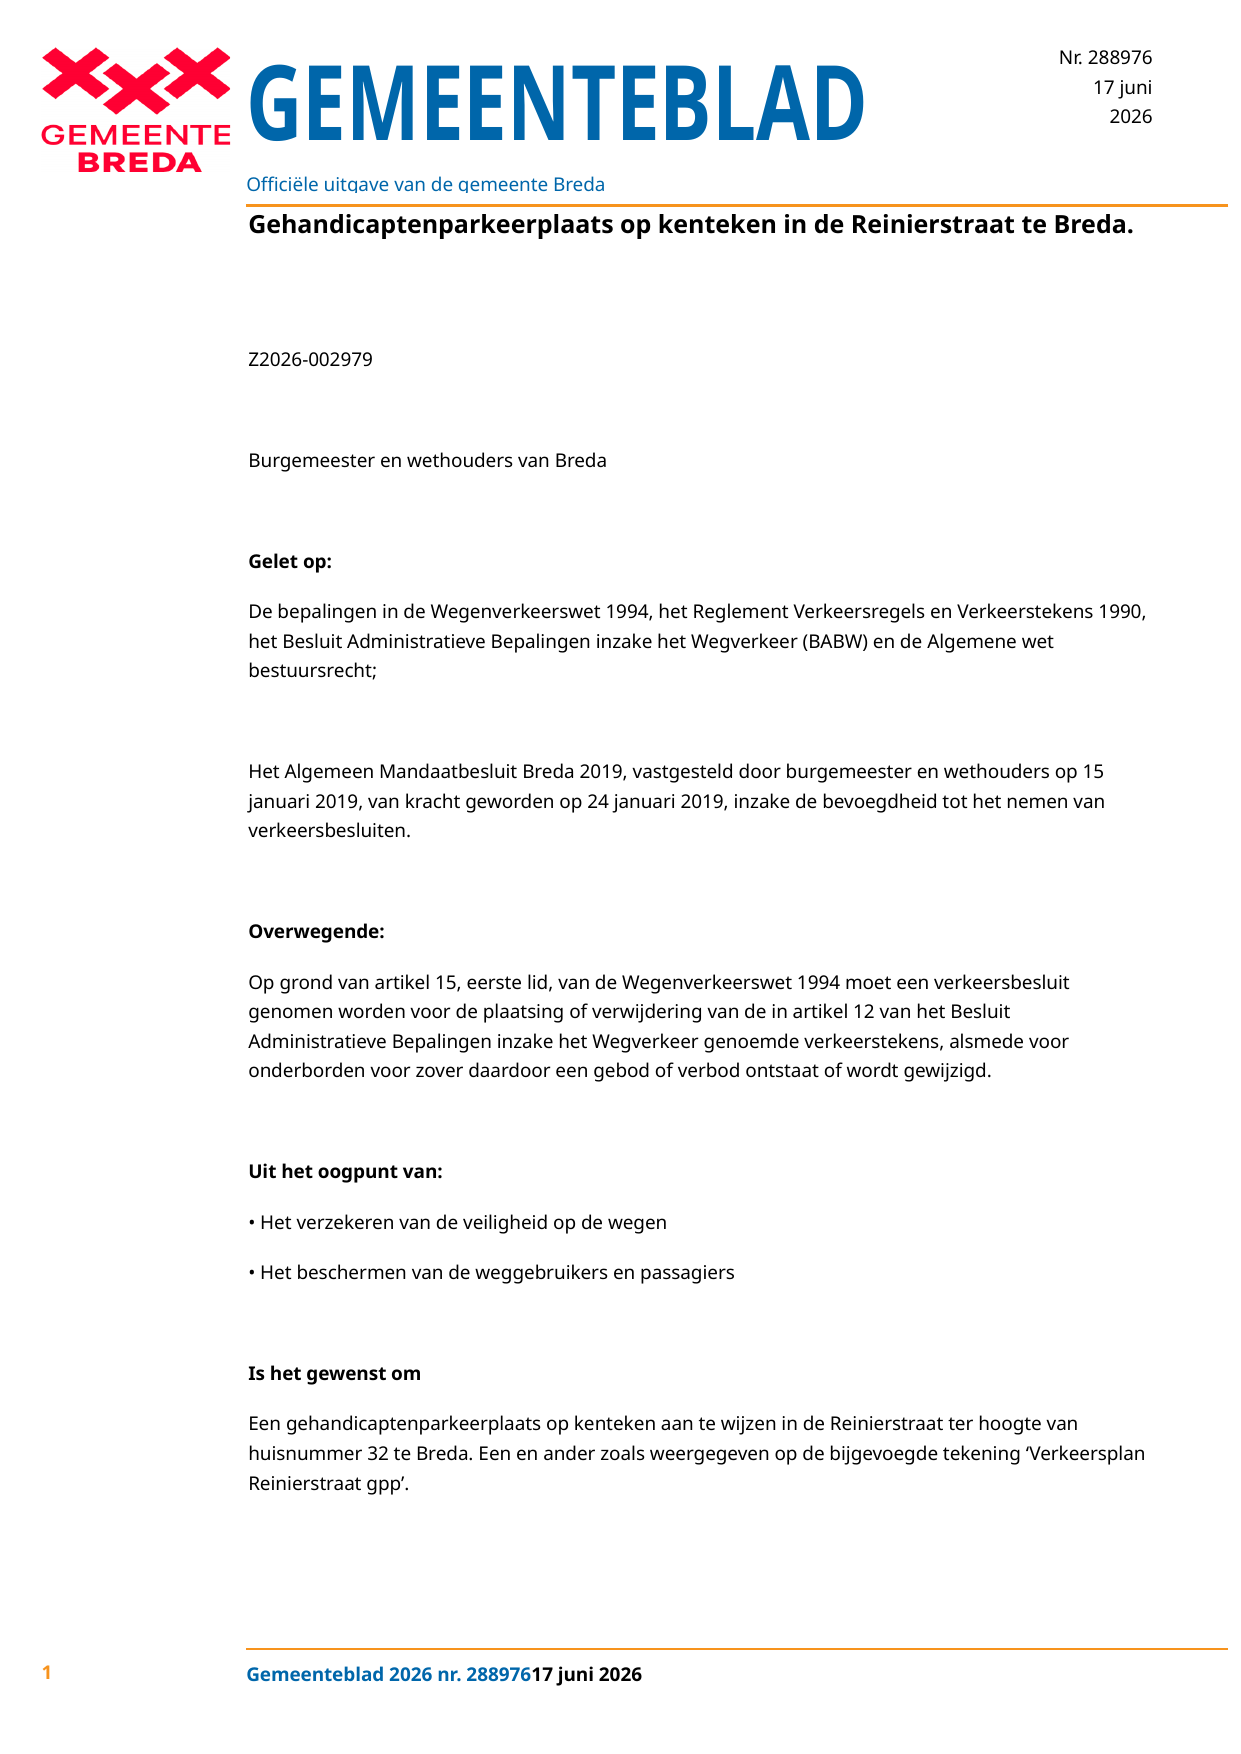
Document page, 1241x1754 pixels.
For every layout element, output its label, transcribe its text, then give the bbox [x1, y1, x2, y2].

text Op grond van artikel 15, eerste lid, van de Wegenverkeerswet 1994 moet een verkeersbesluit genomen worden voor de plaatsing of verwijdering van de in artikel 12 van het Besluit Administratieve Bepalingen inzake het Wegverkeer genoemde verkeerstekens, alsmede voor onderborden voor zover daardoor een gebod of verbod ontstaat of wordt gewijzigd. [248, 969, 1152, 1083]
text Burgemeester en wethouders van Breda [248, 447, 1152, 473]
text Uit het oogpunt van: [248, 1158, 1152, 1184]
picture [41, 47, 231, 172]
text • Het verzekeren van de veiligheid op de wegen [248, 1209, 1152, 1235]
text Gehandicaptenparkeerplaats op kenteken in de Reinierstraat te Breda. [248, 207, 1152, 241]
text De bepalingen in de Wegenverkeerswet 1994, het Reglement Verkeersregels en Verkeerstekens 1990, het Besluit Administratieve Bepalingen inzake het Wegverkeer (BABW) en de Algemene wet bestuursrecht; [248, 598, 1152, 683]
text Is het gewenst om [248, 1360, 1152, 1386]
text Gelet op: [248, 548, 1152, 574]
text Overwegende: [248, 918, 1152, 944]
text Een gehandicaptenparkeerplaats op kenteken aan te wijzen in de Reinierstraat ter hoogte van huisnummer 32 te Breda. Een en ander zoals weergegeven op de bijgevoegde tekening ‘Verkeersplan Reinierstraat gpp’. [248, 1411, 1152, 1496]
text Het Algemeen Mandaatbesluit Breda 2019, vastgesteld door burgemeester en wethouders op 15 januari 2019, van kracht geworden op 24 januari 2019, inzake de bevoegdheid tot het nemen van verkeersbesluiten. [248, 758, 1152, 843]
text • Het beschermen van de weggebruikers en passagiers [248, 1259, 1152, 1285]
text Z2026-002979 [248, 346, 1152, 372]
